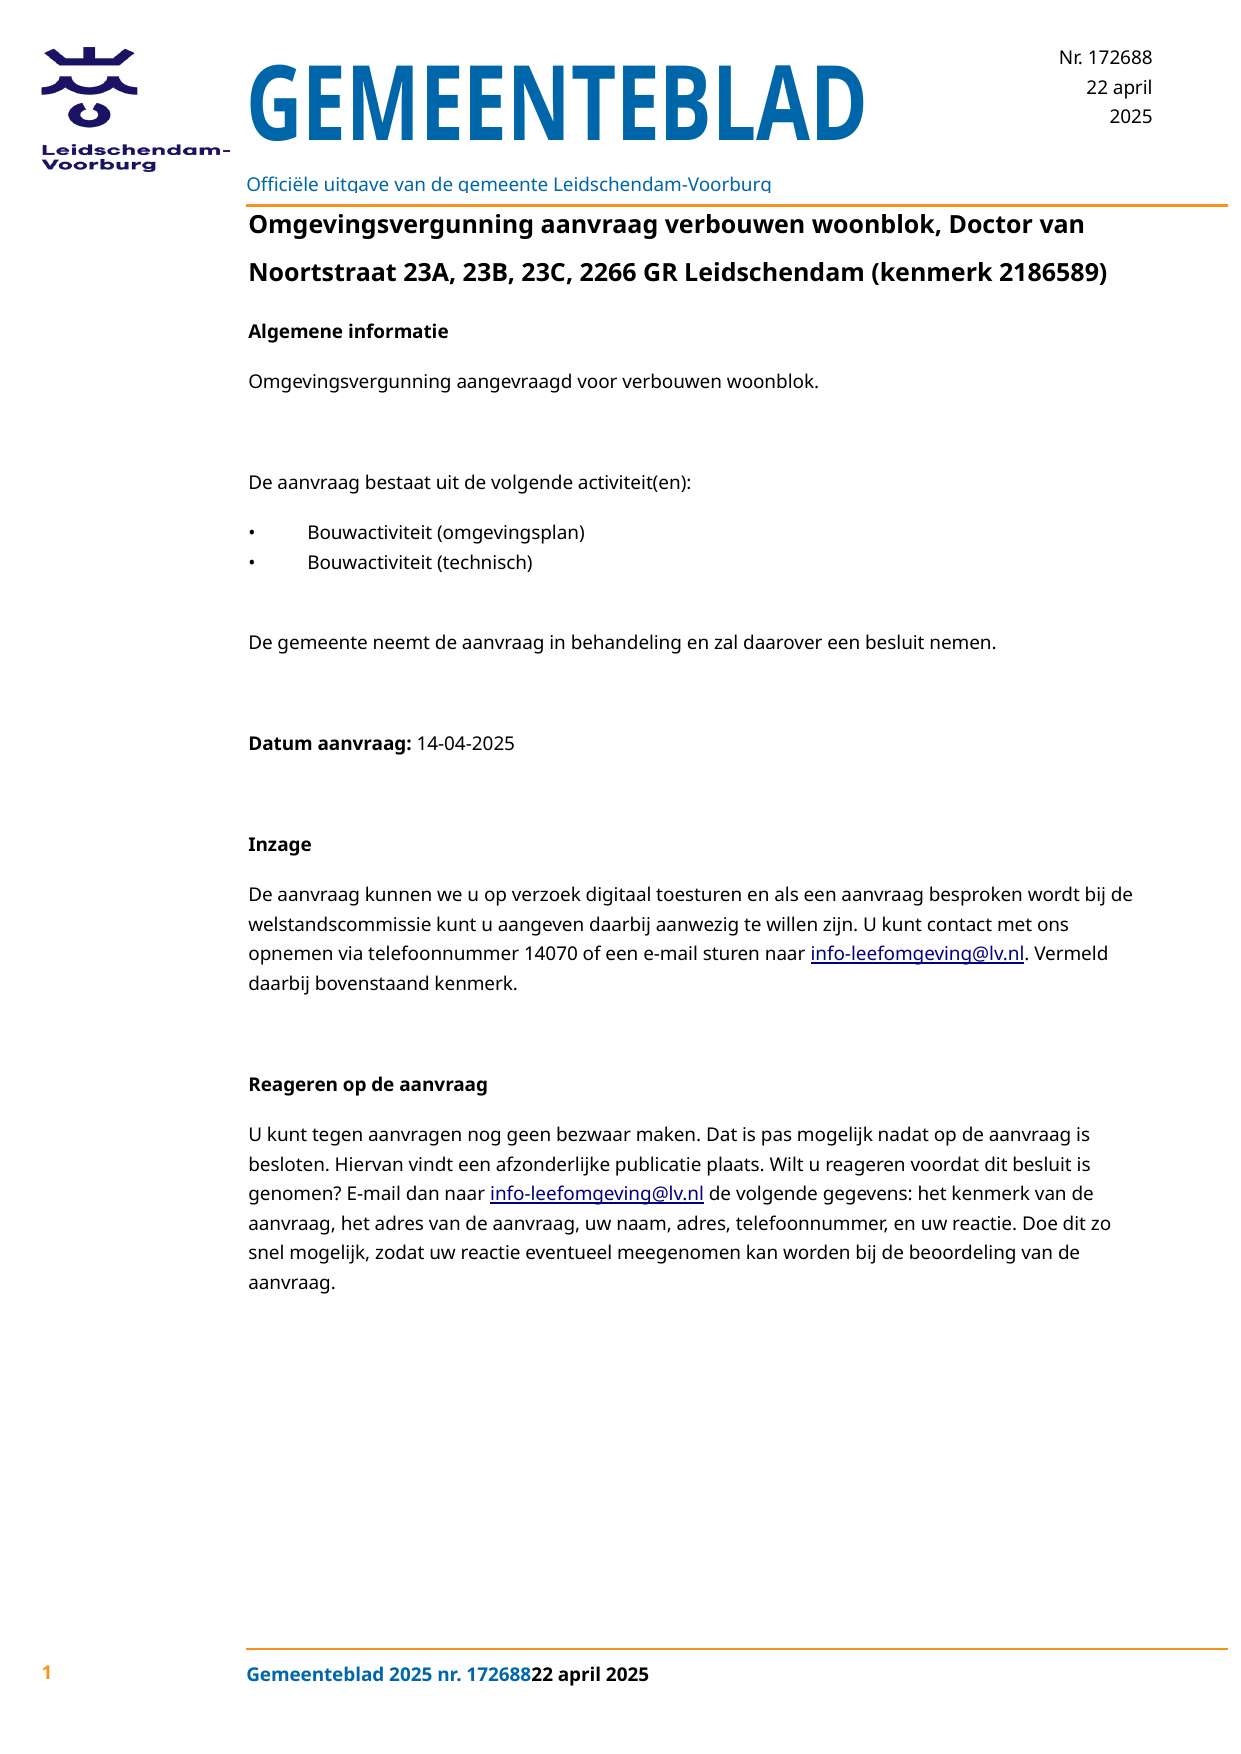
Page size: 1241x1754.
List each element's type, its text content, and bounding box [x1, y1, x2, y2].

text Datum aanvraag: 14-04-2025 [248, 730, 1152, 756]
text Reageren op de aanvraag [248, 1071, 1152, 1097]
text Omgevingsvergunning aangevraagd voor verbouwen woonblok. [248, 368, 1152, 394]
text Algemene informatie [248, 318, 1152, 344]
list Bouwactiviteit (omgevingsplan) [248, 519, 1152, 545]
picture [41, 47, 231, 172]
list Bouwactiviteit (technisch) [248, 549, 1152, 575]
text De aanvraag bestaat uit de volgende activiteit(en): [248, 469, 1152, 495]
text Omgevingsvergunning aanvraag verbouwen woonblok, Doctor van Noortstraat 23A, 23B, 23C, 2266 GR Leidschendam (kenmerk 2186589) [248, 207, 1152, 288]
text Inzage [248, 831, 1152, 857]
text U kunt tegen aanvragen nog geen bezwaar maken. Dat is pas mogelijk nadat op de aanvraag is besloten. Hiervan vindt een afzonderlijke publicatie plaats. Wilt u reageren voordat dit besluit is genomen? E-mail dan naar info-leefomgeving@lv.nl de volgende gegevens: het kenmerk van de aanvraag, het adres van de aanvraag, uw naam, adres, telefoonnummer, en uw reactie. Doe dit zo snel mogelijk, zodat uw reactie eventueel meegenomen kan worden bij de beoordeling van de aanvraag. [248, 1121, 1152, 1295]
text De gemeente neemt de aanvraag in behandeling en zal daarover een besluit nemen. [248, 629, 1152, 655]
text De aanvraag kunnen we u op verzoek digitaal toesturen en als een aanvraag besproken wordt bij de welstandscommissie kunt u aangeven daarbij aanwezig te willen zijn. U kunt contact met ons opnemen via telefoonnummer 14070 of een e-mail sturen naar info-leefomgeving@lv.nl. Vermeld daarbij bovenstaand kenmerk. [248, 881, 1152, 996]
